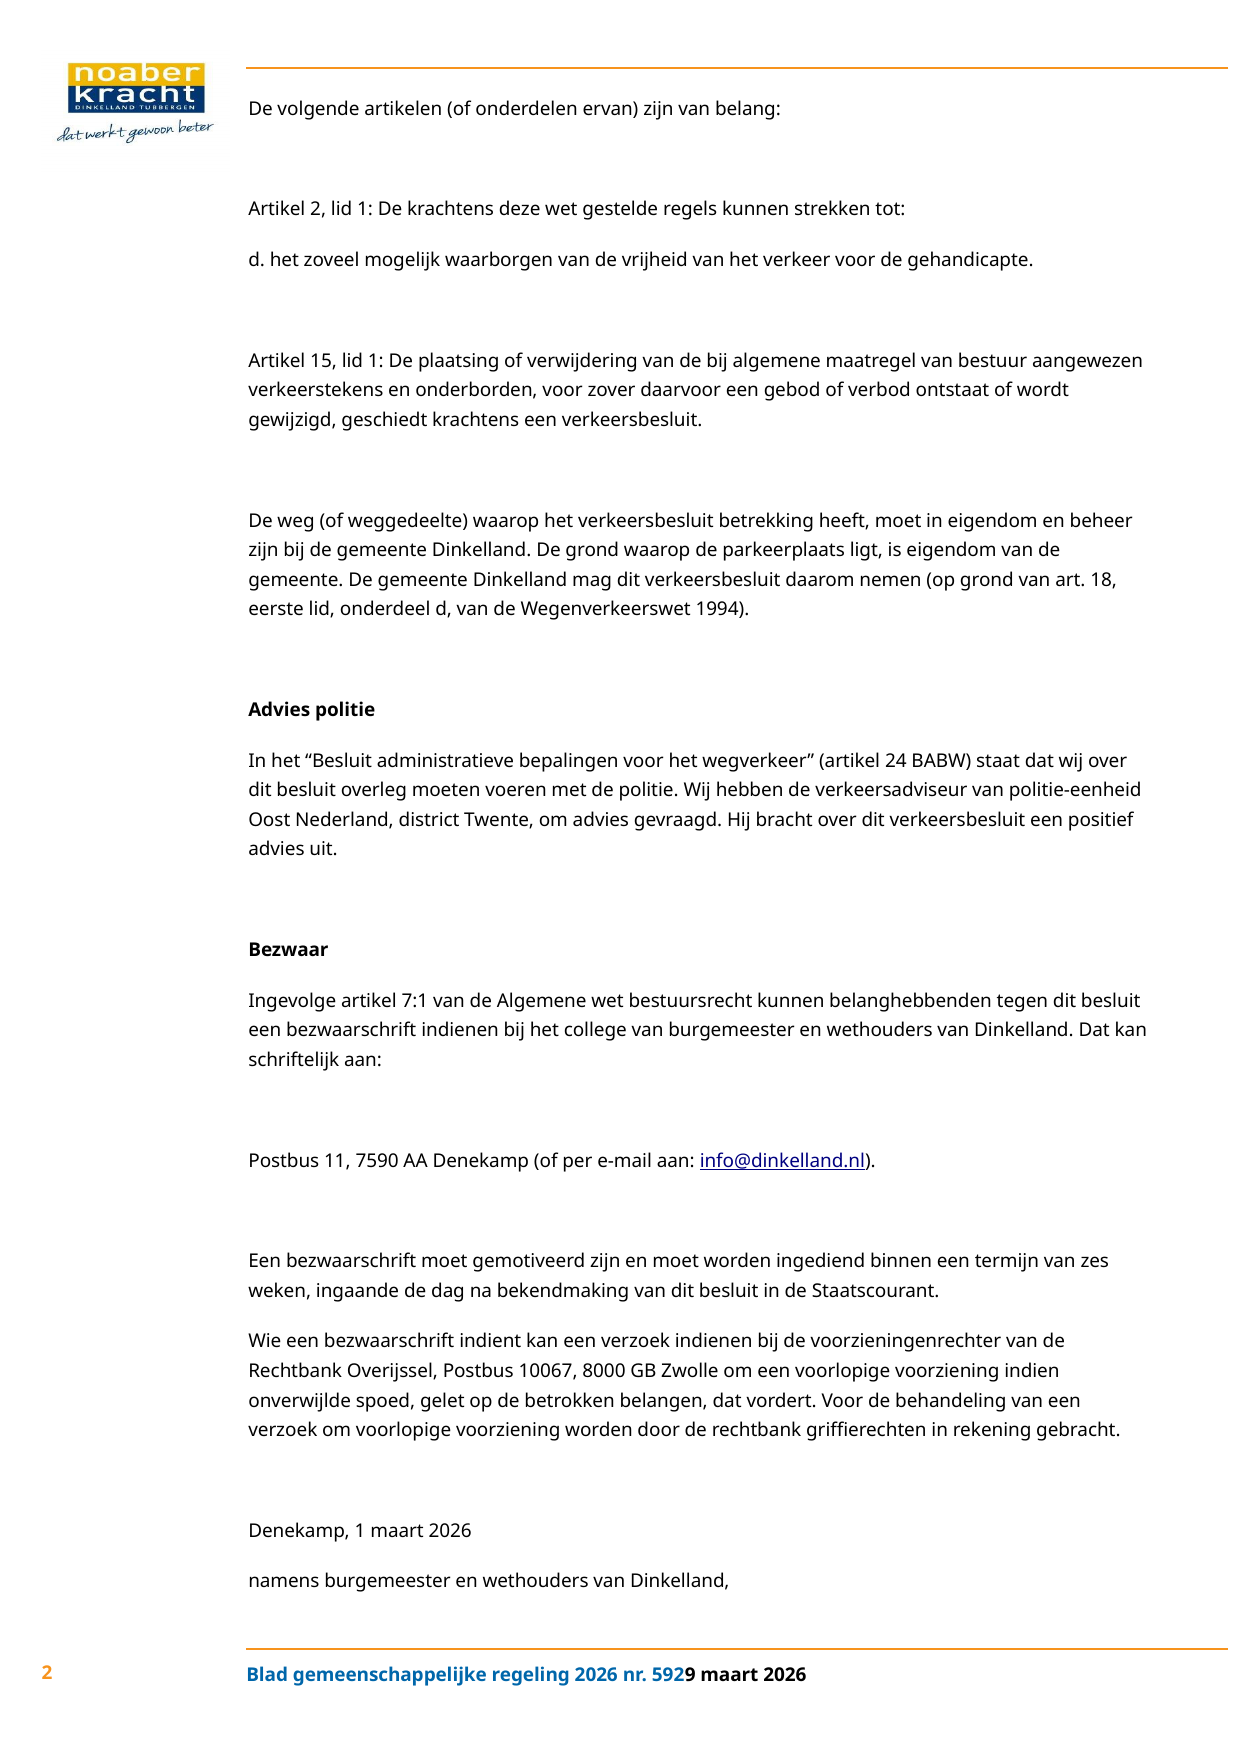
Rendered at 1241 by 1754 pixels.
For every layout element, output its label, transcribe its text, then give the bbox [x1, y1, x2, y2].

text Advies politie [248, 696, 1152, 722]
text Artikel 15, lid 1: De plaatsing of verwijdering van de bij algemene maatregel van bestuur aangewezen verkeerstekens en onderborden, voor zover daarvoor een gebod of verbod ontstaat of wordt gewijzigd, geschiedt krachtens een verkeersbesluit. [248, 347, 1152, 432]
picture [41, 47, 231, 172]
text De volgende artikelen (of onderdelen ervan) zijn van belang: [248, 95, 1152, 121]
text In het “Besluit administratieve bepalingen voor het wegverkeer” (artikel 24 BABW) staat dat wij over dit besluit overleg moeten voeren met de politie. Wij hebben de verkeersadviseur van politie-eenheid Oost Nederland, district Twente, om advies gevraagd. Hij bracht over dit verkeersbesluit een positief advies uit. [248, 747, 1152, 861]
text d. het zoveel mogelijk waarborgen van de vrijheid van het verkeer voor de gehandicapte. [248, 246, 1152, 272]
text namens burgemeester en wethouders van Dinkelland, [248, 1568, 1152, 1593]
text Wie een bezwaarschrift indient kan een verzoek indienen bij de voorzieningenrechter van de Rechtbank Overijssel, Postbus 10067, 8000 GB Zwolle om een voorlopige voorziening indien onverwijlde spoed, gelet op de betrokken belangen, dat vordert. Voor de behandeling van een verzoek om voorlopige voorziening worden door de rechtbank griffierechten in rekening gebracht. [248, 1328, 1152, 1442]
text De weg (of weggedeelte) waarop het verkeersbesluit betrekking heeft, moet in eigendom en beheer zijn bij de gemeente Dinkelland. De grond waarop de parkeerplaats ligt, is eigendom van de gemeente. De gemeente Dinkelland mag dit verkeersbesluit daarom nemen (op grond van art. 18, eerste lid, onderdeel d, van de Wegenverkeerswet 1994). [248, 507, 1152, 621]
text Ingevolge artikel 7:1 van de Algemene wet bestuursrecht kunnen belanghebbenden tegen dit besluit een bezwaarschrift indienen bij het college van burgemeester en wethouders van Dinkelland. Dat kan schriftelijk aan: [248, 987, 1152, 1072]
text Een bezwaarschrift moet gemotiveerd zijn en moet worden ingediend binnen een termijn van zes weken, ingaande de dag na bekendmaking van dit besluit in de Staatscourant. [248, 1248, 1152, 1303]
text Postbus 11, 7590 AA Denekamp (of per e-mail aan: info@dinkelland.nl). [248, 1147, 1152, 1173]
text Denekamp, 1 maart 2026 [248, 1517, 1152, 1543]
text Artikel 2, lid 1: De krachtens deze wet gestelde regels kunnen strekken tot: [248, 196, 1152, 221]
text Bezwaar [248, 936, 1152, 962]
